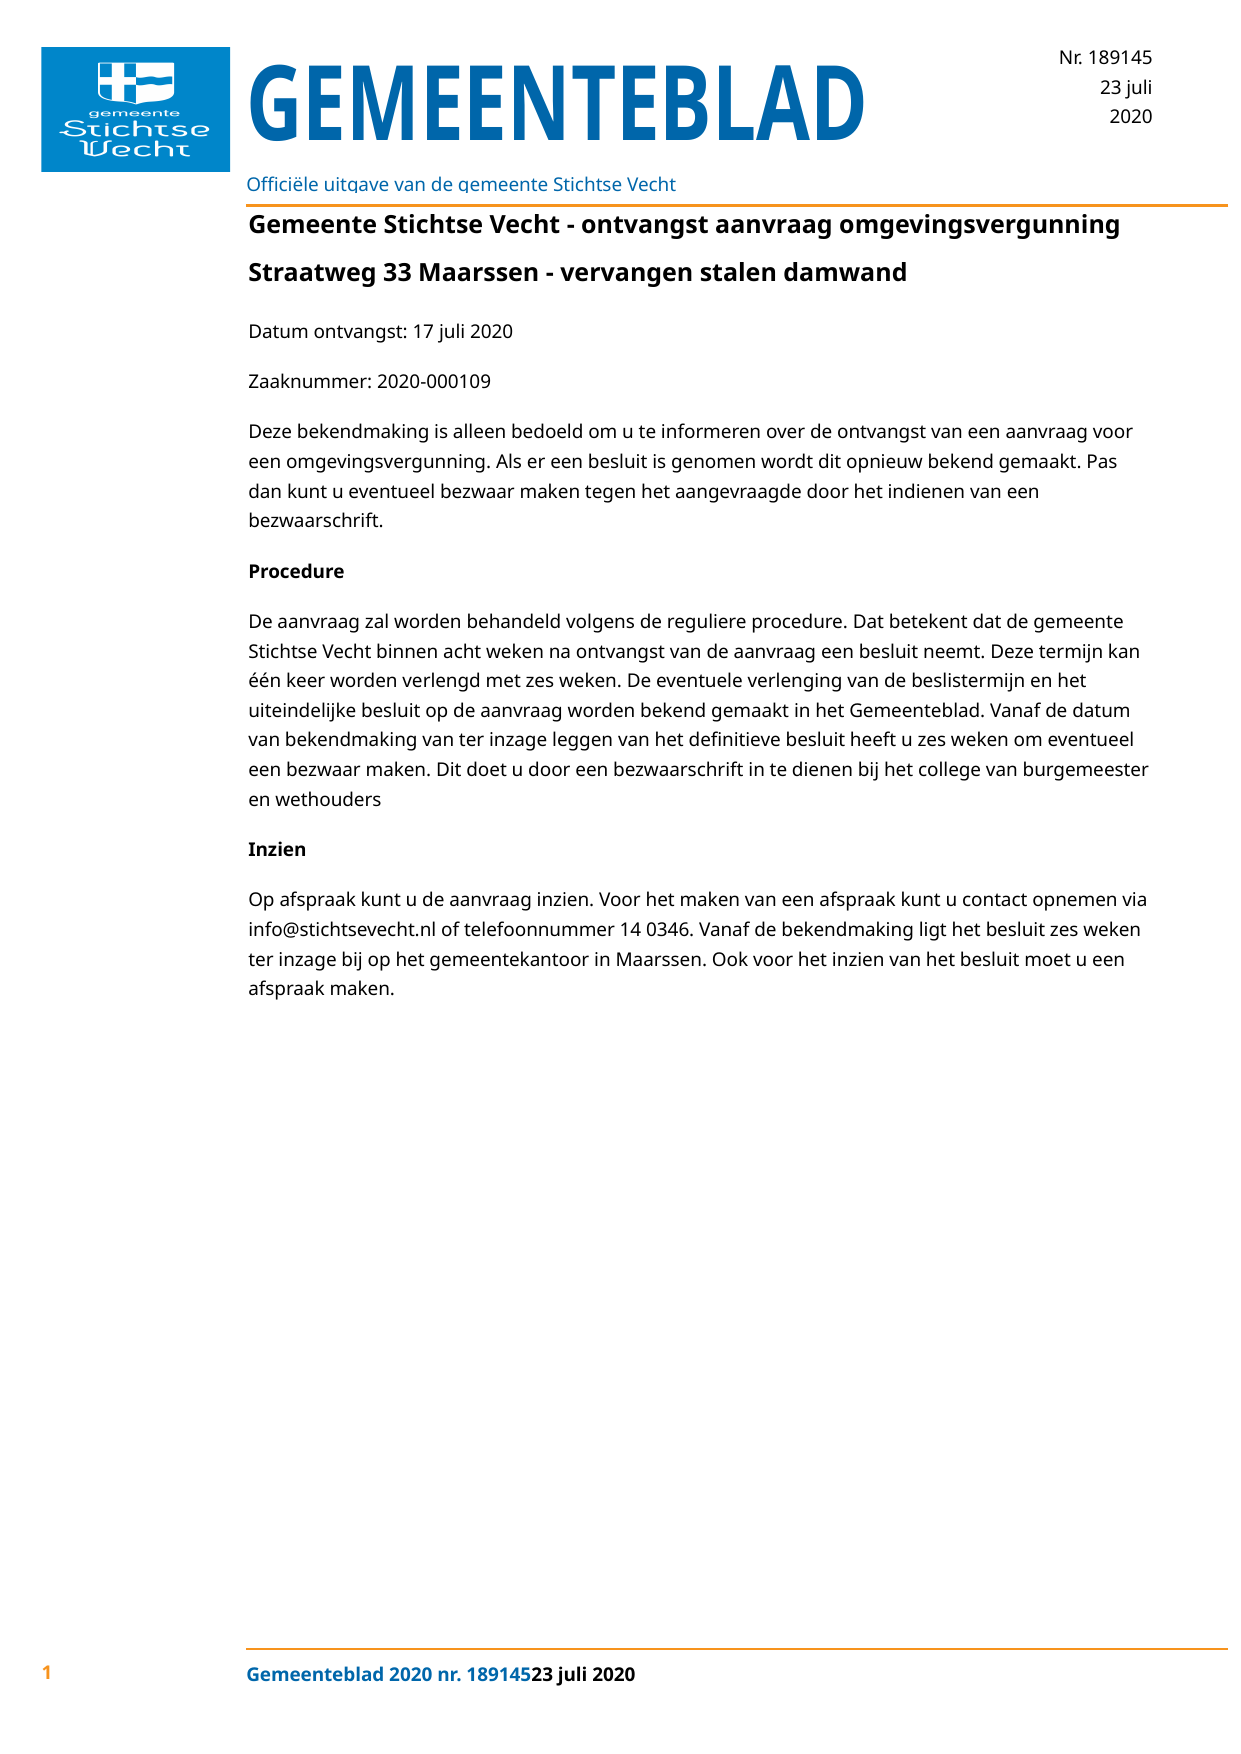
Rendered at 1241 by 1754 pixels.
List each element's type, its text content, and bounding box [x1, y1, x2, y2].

text Deze bekendmaking is alleen bedoeld om u te informeren over de ontvangst van een aanvraag voor een omgevingsvergunning. Als er een besluit is genomen wordt dit opnieuw bekend gemaakt. Pas dan kunt u eventueel bezwaar maken tegen het aangevraagde door het indienen van een bezwaarschrift. [248, 419, 1152, 533]
text Datum ontvangst: 17 juli 2020 [248, 318, 1152, 344]
text Inzien [248, 836, 1152, 862]
text Zaaknummer: 2020-000109 [248, 368, 1152, 394]
text Op afspraak kunt u de aanvraag inzien. Voor het maken van een afspraak kunt u contact opnemen via info@stichtsevecht.nl of telefoonnummer 14 0346. Vanaf de bekendmaking ligt het besluit zes weken ter inzage bij op het gemeentekantoor in Maarssen. Ook voor het inzien van het besluit moet u een afspraak maken. [248, 887, 1152, 1001]
text De aanvraag zal worden behandeld volgens de reguliere procedure. Dat betekent dat de gemeente Stichtse Vecht binnen acht weken na ontvangst van de aanvraag een besluit neemt. Deze termijn kan één keer worden verlengd met zes weken. De eventuele verlenging van de beslistermijn en het uiteindelijke besluit op de aanvraag worden bekend gemaakt in het Gemeenteblad. Vanaf de datum van bekendmaking van ter inzage leggen van het definitieve besluit heeft u zes weken om eventueel een bezwaar maken. Dit doet u door een bezwaarschrift in te dienen bij het college van burgemeester en wethouders [248, 608, 1152, 812]
picture [99, 63, 135, 101]
text Procedure [248, 558, 1152, 584]
text Gemeente Stichtse Vecht - ontvangst aanvraag omgevingsvergunning Straatweg 33 Maarssen - vervangen stalen damwand [248, 207, 1152, 288]
picture [137, 63, 174, 103]
